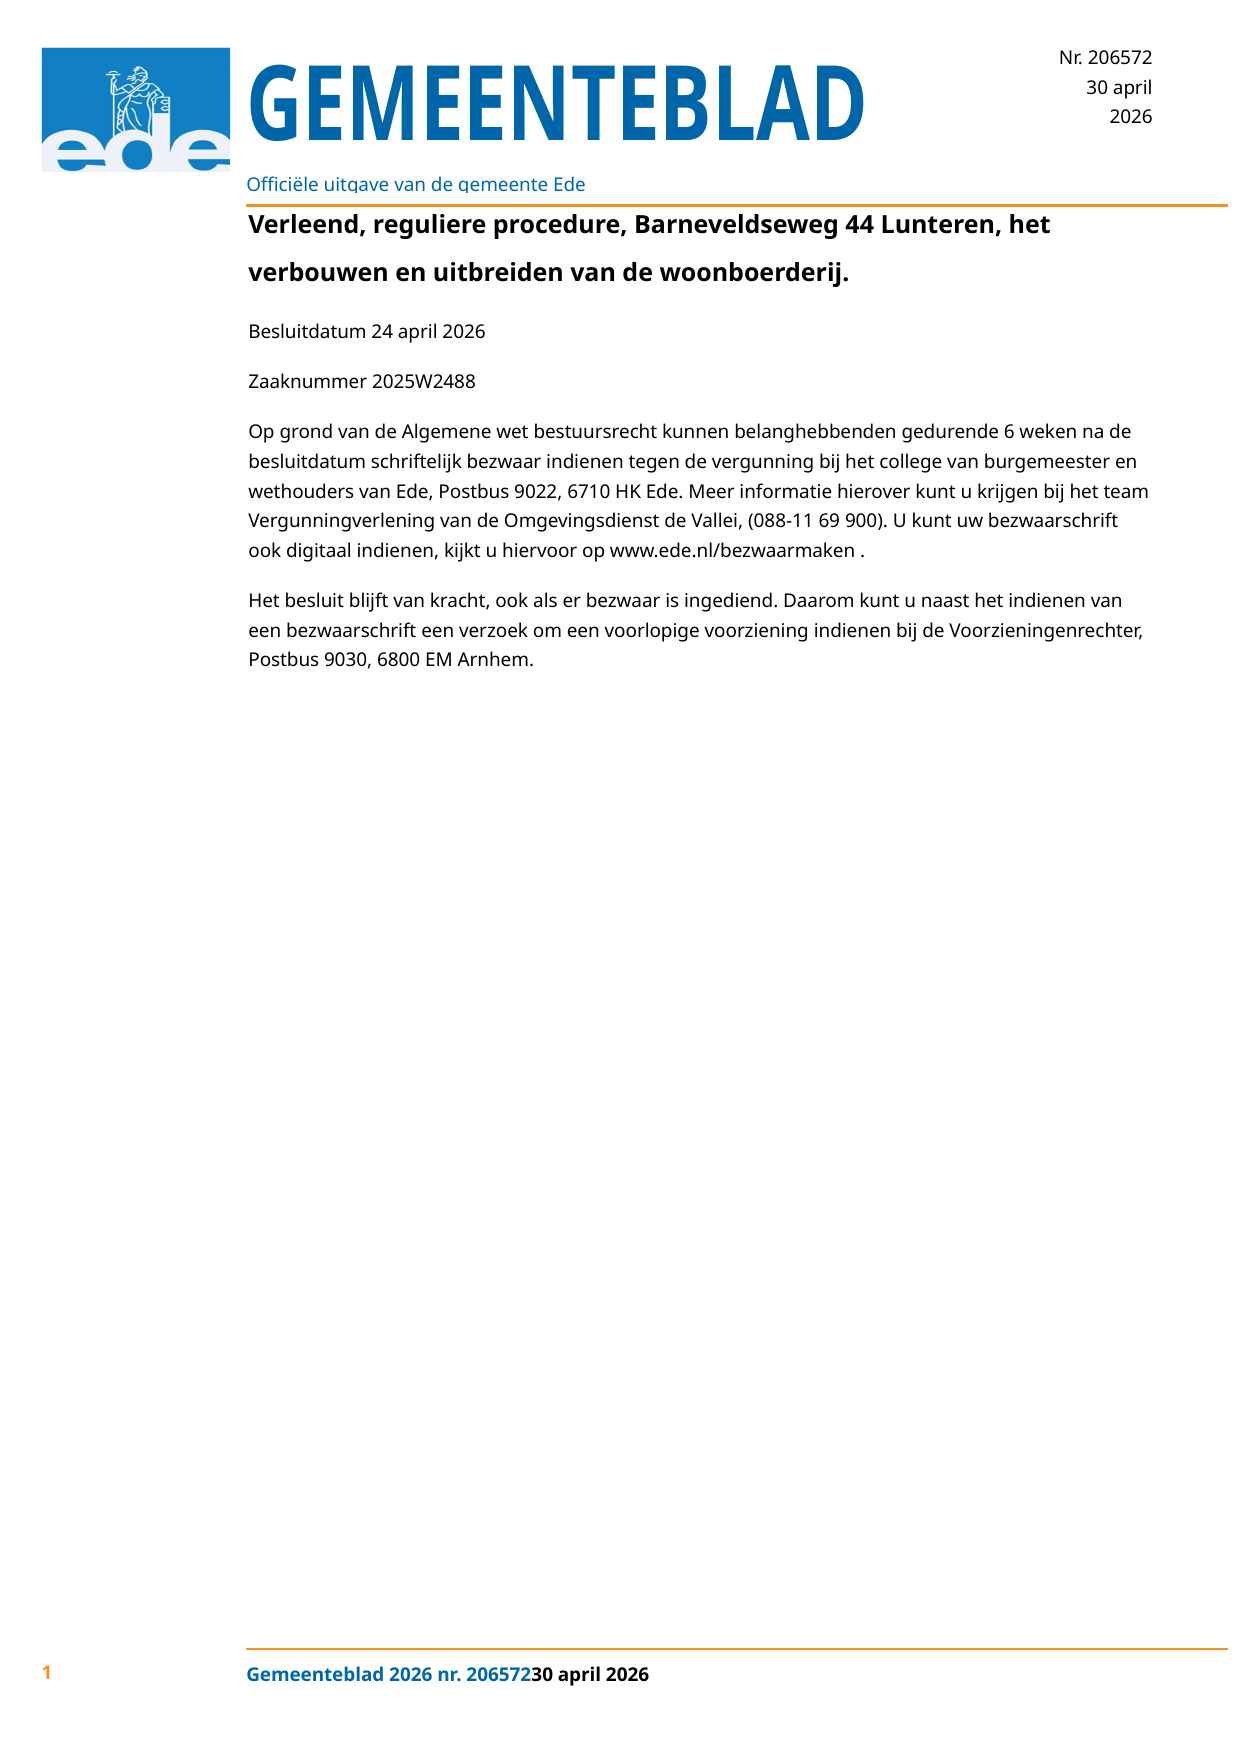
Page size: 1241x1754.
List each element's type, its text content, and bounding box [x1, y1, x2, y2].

text Verleend, reguliere procedure, Barneveldseweg 44 Lunteren, het verbouwen en uitbreiden van de woonboerderij. [248, 207, 1152, 288]
text Het besluit blijft van kracht, ook als er bezwaar is ingediend. Daarom kunt u naast het indienen van een bezwaarschrift een verzoek om een voorlopige voorziening indienen bij de Voorzieningenrechter, Postbus 9030, 6800 EM Arnhem. [248, 587, 1152, 672]
text Besluitdatum 24 april 2026 [248, 318, 1152, 344]
picture [41, 47, 231, 172]
text Op grond van de Algemene wet bestuursrecht kunnen belanghebbenden gedurende 6 weken na de besluitdatum schriftelijk bezwaar indienen tegen de vergunning bij het college van burgemeester en wethouders van Ede, Postbus 9022, 6710 HK Ede. Meer informatie hierover kunt u krijgen bij het team Vergunningverlening van de Omgevingsdienst de Vallei, (088-11 69 900). U kunt uw bezwaarschrift ook digitaal indienen, kijkt u hiervoor op www.ede.nl/bezwaarmaken . [248, 419, 1152, 563]
text Zaaknummer 2025W2488 [248, 368, 1152, 394]
